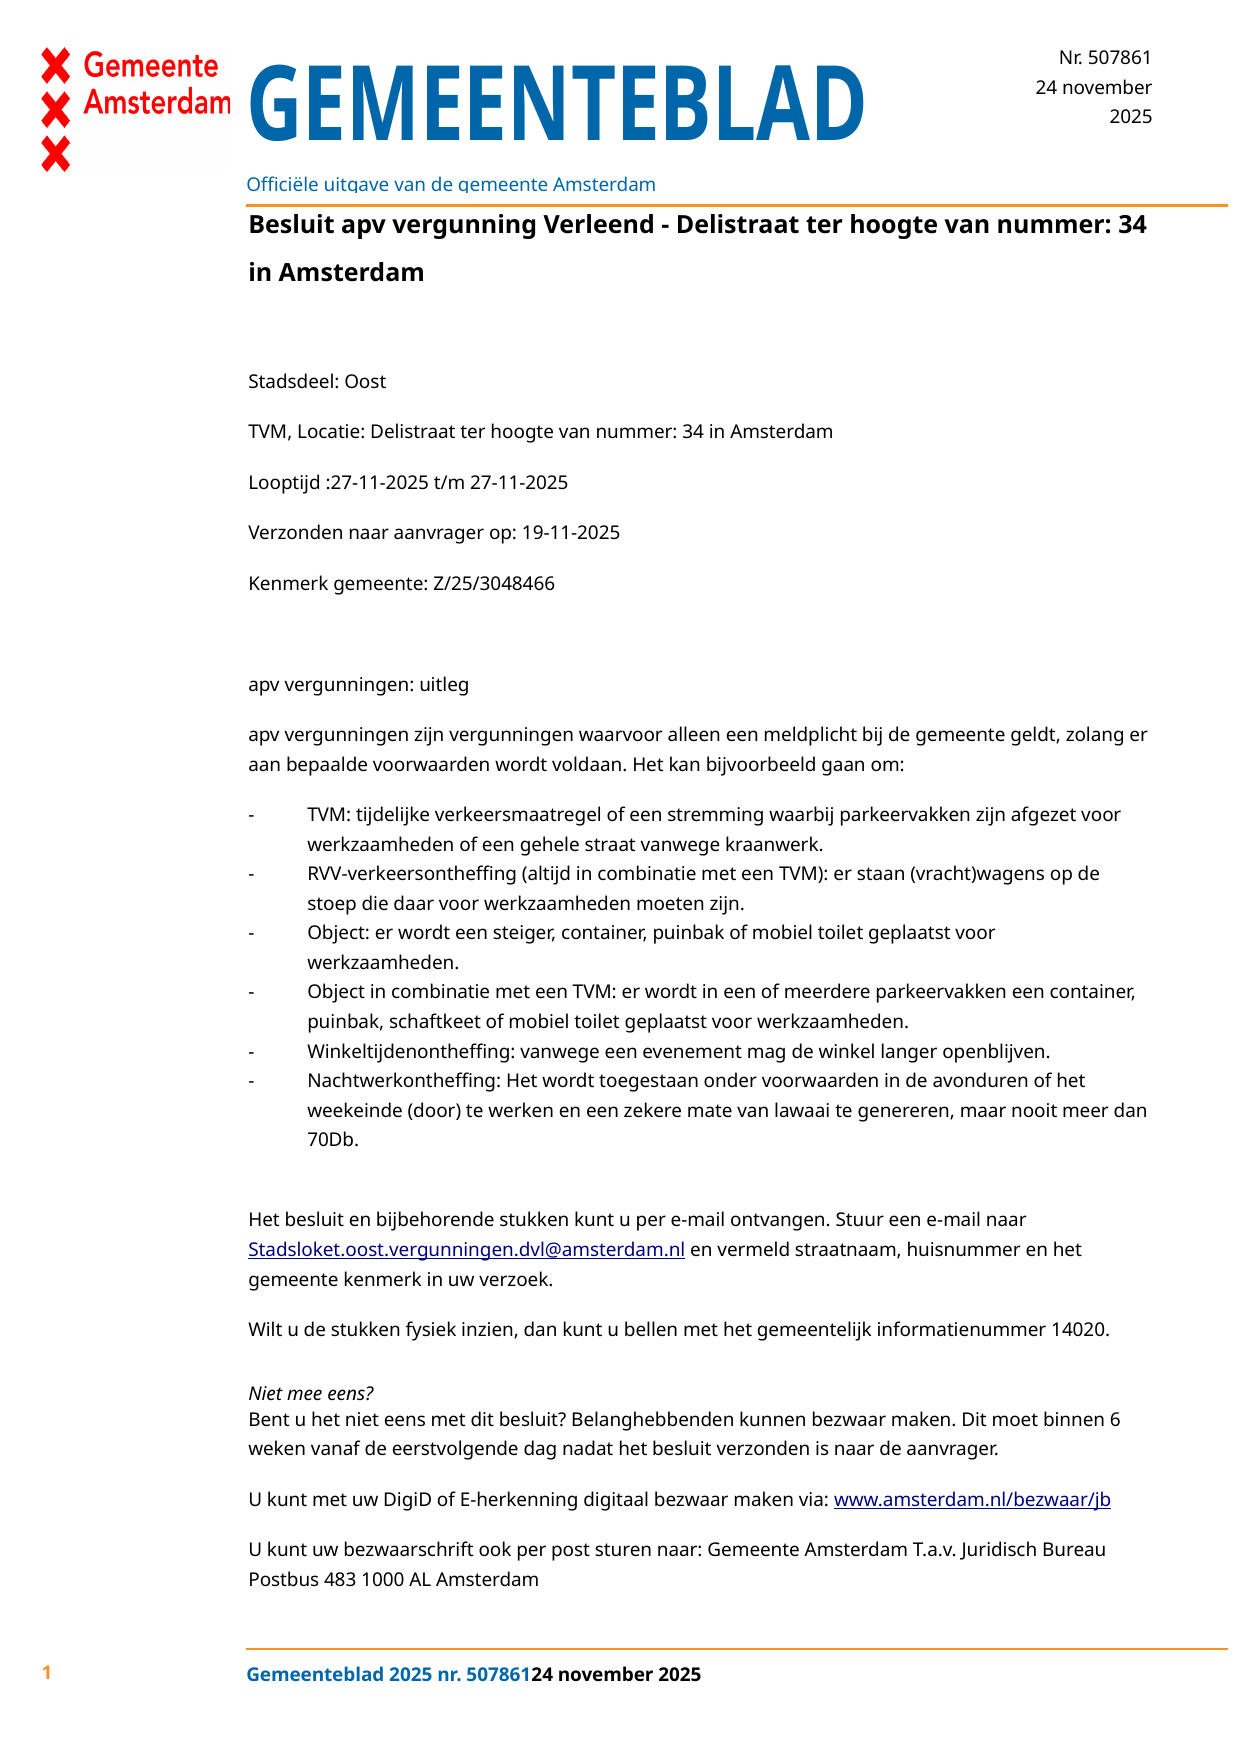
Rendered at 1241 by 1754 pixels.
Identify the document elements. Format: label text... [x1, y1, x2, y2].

list RVV-verkeersontheffing (altijd in combinatie met een TVM): er staan (vracht)wagens op de stoep die daar voor werkzaamheden moeten zijn. [248, 860, 1152, 916]
text U kunt uw bezwaarschrift ook per post sturen naar: Gemeente Amsterdam T.a.v. Juridisch Bureau Postbus 483 1000 AL Amsterdam [248, 1536, 1152, 1592]
list Nachtwerkontheffing: Het wordt toegestaan onder voorwaarden in de avonduren of het weekeinde (door) te werken en een zekere mate van lawaai te genereren, maar nooit meer dan 70Db. [248, 1067, 1152, 1152]
text Looptijd :27-11-2025 t/m 27-11-2025 [248, 469, 1152, 495]
text apv vergunningen: uitleg [248, 671, 1152, 697]
text Niet mee eens? [248, 1380, 1152, 1406]
text Besluit apv vergunning Verleend - Delistraat ter hoogte van nummer: 34 in Amsterdam [248, 207, 1152, 288]
picture [41, 47, 231, 172]
list TVM: tijdelijke verkeersmaatregel of een stremming waarbij parkeervakken zijn afgezet voor werkzaamheden of een gehele straat vanwege kraanwerk. [248, 801, 1152, 857]
text Bent u het niet eens met dit besluit? Belanghebbenden kunnen bezwaar maken. Dit moet binnen 6 weken vanaf de eerstvolgende dag nadat het besluit verzonden is naar de aanvrager. [248, 1406, 1152, 1461]
list Object in combinatie met een TVM: er wordt in een of meerdere parkeervakken een container, puinbak, schaftkeet of mobiel toilet geplaatst voor werkzaamheden. [248, 979, 1152, 1034]
text Het besluit en bijbehorende stukken kunt u per e-mail ontvangen. Stuur een e-mail naar Stadsloket.oost.vergunningen.dvl@amsterdam.nl en vermeld straatnaam, huisnummer en het gemeente kenmerk in uw verzoek. [248, 1207, 1152, 1292]
text U kunt met uw DigiD of E-herkenning digitaal bezwaar maken via: www.amsterdam.nl/bezwaar/jb [248, 1486, 1152, 1512]
list Object: er wordt een steiger, container, puinbak of mobiel toilet geplaatst voor werkzaamheden. [248, 919, 1152, 975]
text Verzonden naar aanvrager op: 19-11-2025 [248, 519, 1152, 545]
text Stadsdeel: Oost [248, 368, 1152, 394]
text apv vergunningen zijn vergunningen waarvoor alleen een meldplicht bij de gemeente geldt, zolang er aan bepaalde voorwaarden wordt voldaan. Het kan bijvoorbeeld gaan om: [248, 721, 1152, 777]
text TVM, Locatie: Delistraat ter hoogte van nummer: 34 in Amsterdam [248, 419, 1152, 444]
text Wilt u de stukken fysiek inzien, dan kunt u bellen met het gemeentelijk informatienummer 14020. [248, 1316, 1152, 1342]
text Kenmerk gemeente: Z/25/3048466 [248, 570, 1152, 596]
list Winkeltijdenontheffing: vanwege een evenement mag de winkel langer openblijven. [248, 1038, 1152, 1064]
